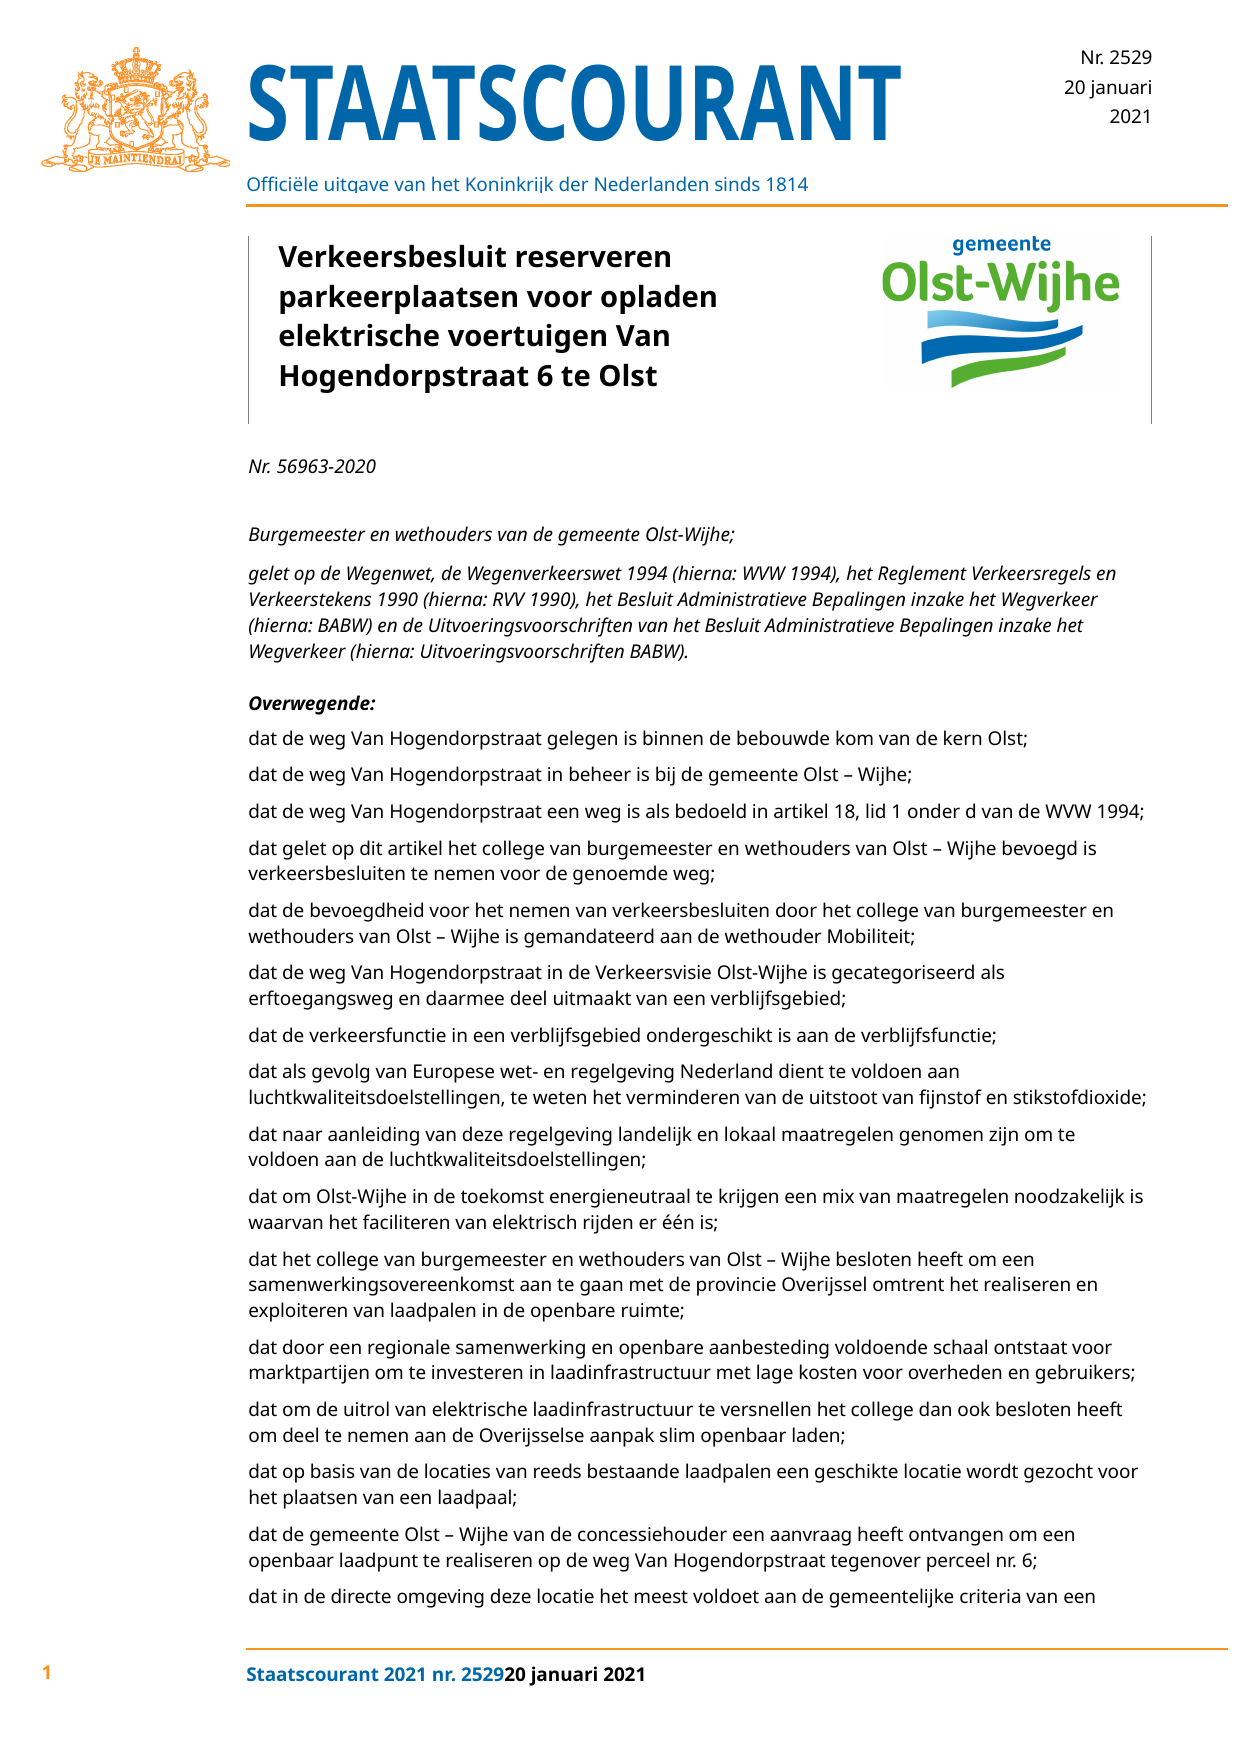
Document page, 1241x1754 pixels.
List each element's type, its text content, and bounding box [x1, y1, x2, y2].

text dat de weg Van Hogendorpstraat gelegen is binnen de bebouwde kom van de kern Olst; [248, 725, 1152, 750]
text dat gelet op dit artikel het college van burgemeester en wethouders van Olst – Wijhe bevoegd is verkeersbesluiten te nemen voor de genoemde weg; [248, 835, 1152, 886]
text dat naar aanleiding van deze regelgeving landelijk en lokaal maatregelen genomen zijn om te voldoen aan de luchtkwaliteitsdoelstellingen; [248, 1121, 1152, 1172]
text dat op basis van de locaties van reeds bestaande laadpalen een geschikte locatie wordt gezocht voor het plaatsen van een laadpaal; [248, 1459, 1152, 1510]
text dat de gemeente Olst – Wijhe van de concessiehouder een aanvraag heeft ontvangen om een openbaar laadpunt te realiseren op de weg Van Hogendorpstraat tegenover perceel nr. 6; [248, 1521, 1152, 1572]
picture [41, 47, 231, 172]
text dat in de directe omgeving deze locatie het meest voldoet aan de gemeentelijke criteria van een [248, 1583, 1152, 1609]
text dat door een regionale samenwerking en openbare aanbesteding voldoende schaal ontstaat voor marktpartijen om te investeren in laadinfrastructuur met lage kosten voor overheden en gebruikers; [248, 1334, 1152, 1385]
text gelet op de Wegenwet, de Wegenverkeerswet 1994 (hierna: WVW 1994), het Reglement Verkeersregels en Verkeerstekens 1990 (hierna: RVV 1990), het Besluit Administratieve Bepalingen inzake het Wegverkeer (hierna: BABW) en de Uitvoeringsvoorschriften van het Besluit Administratieve Bepalingen inzake het Wegverkeer (hierna: Uitvoeringsvoorschriften BABW). [248, 561, 1152, 663]
text dat om Olst-Wijhe in de toekomst energieneutraal te krijgen een mix van maatregelen noodzakelijk is waarvan het faciliteren van elektrisch rijden er één is; [248, 1183, 1152, 1235]
text dat de weg Van Hogendorpstraat in beheer is bij de gemeente Olst – Wijhe; [248, 761, 1152, 787]
table_header Verkeersbesluit reserveren parkeerplaatsen voor opladen elektrische voertuigen Van Hogendorpstraat 6 te Olst [249, 236, 850, 424]
text dat de verkeersfunctie in een verblijfsgebied ondergeschikt is aan de verblijfsfunctie; [248, 1022, 1152, 1048]
text dat de weg Van Hogendorpstraat in de Verkeersvisie Olst-Wijhe is gecategoriseerd als erftoegangsweg en daarmee deel uitmaakt van een verblijfsgebied; [248, 959, 1152, 1011]
text Burgemeester en wethouders van de gemeente Olst-Wijhe; [248, 521, 1152, 547]
picture [882, 236, 1119, 388]
text dat als gevolg van Europese wet- en regelgeving Nederland dient te voldoen aan luchtkwaliteitsdoelstellingen, te weten het verminderen van de uitstoot van fijnstof en stikstofdioxide; [248, 1058, 1152, 1110]
text Overwegende: [248, 691, 1152, 716]
table_header [850, 388, 1151, 424]
text dat om de uitrol van elektrische laadinfrastructuur te versnellen het college dan ook besloten heeft om deel te nemen aan de Overijsselse aanpak slim openbaar laden; [248, 1396, 1152, 1448]
text dat de weg Van Hogendorpstraat een weg is als bedoeld in artikel 18, lid 1 onder d van de WVW 1994; [248, 798, 1152, 824]
text dat het college van burgemeester en wethouders van Olst – Wijhe besloten heeft om een samenwerkingsovereenkomst aan te gaan met de provincie Overijssel omtrent het realiseren en exploiteren van laadpalen in de openbare ruimte; [248, 1246, 1152, 1323]
table_header [1119, 236, 1151, 387]
text dat de bevoegdheid voor het nemen van verkeersbesluiten door het college van burgemeester en wethouders van Olst – Wijhe is gemandateerd aan de wethouder Mobiliteit; [248, 897, 1152, 948]
text Nr. 56963-2020 [248, 454, 1152, 479]
table_header [850, 236, 882, 387]
